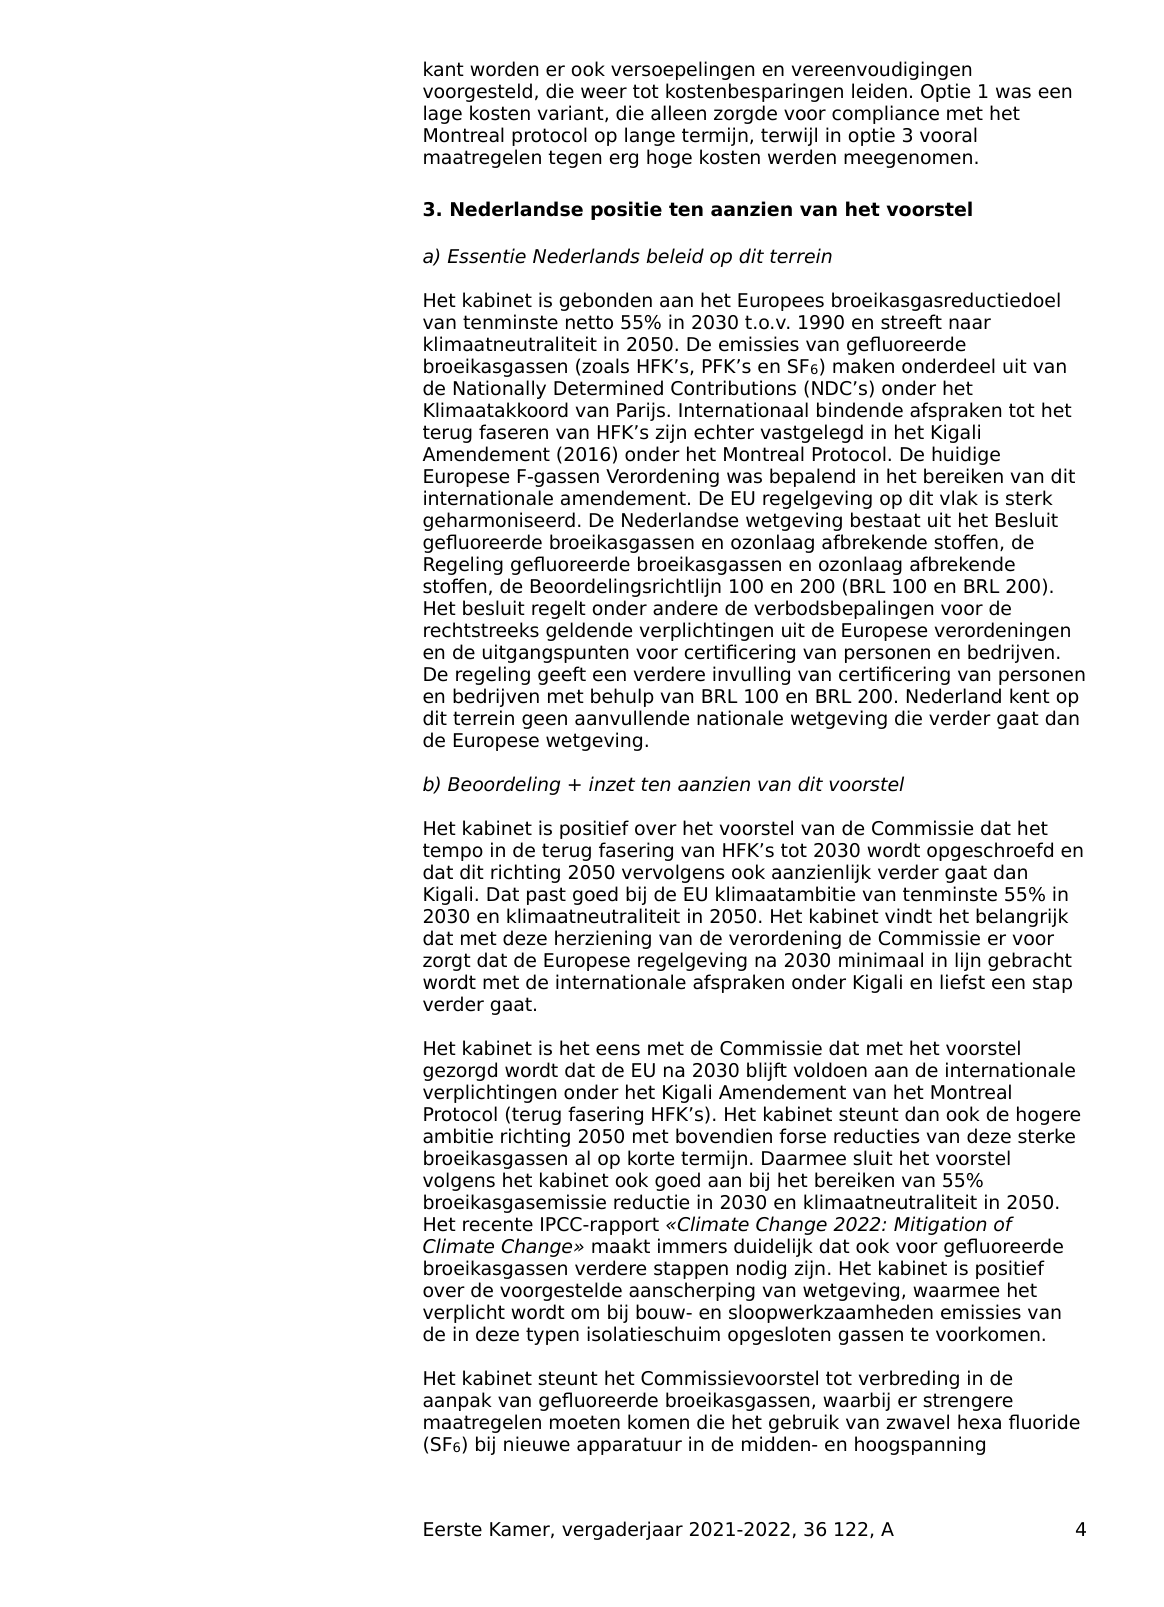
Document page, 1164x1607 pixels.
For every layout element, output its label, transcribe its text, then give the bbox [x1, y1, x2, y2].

text Het kabinet is positief over het voorstel van de Commissie dat het tempo in de terug fasering van HFK’s tot 2030 wordt opgeschroefd en dat dit richting 2050 vervolgens ook aanzienlijk verder gaat dan Kigali. Dat past goed bij de EU klimaatambitie van tenminste 55% in 2030 en klimaatneutraliteit in 2050. Het kabinet vindt het belangrijk dat met deze herziening van de verordening de Commissie er voor zorgt dat de Europese regelgeving na 2030 minimaal in lijn gebracht wordt met de internationale afspraken onder Kigali en liefst een stap verder gaat. [422, 818, 1087, 1016]
subtitle b) Beoordeling + inzet ten aanzien van dit voorstel [422, 774, 1087, 796]
text Het kabinet steunt het Commissievoorstel tot verbreding in de aanpak van gefluoreerde broeikasgassen, waarbij er strengere maatregelen moeten komen die het gebruik van zwavel hexa fluoride (SF6) bij nieuwe apparatuur in de midden- en hoogspanning [422, 1368, 1087, 1456]
subtitle a) Essentie Nederlands beleid op dit terrein [422, 246, 1087, 268]
subtitle 3. Nederlandse positie ten aanzien van het voorstel [422, 199, 1087, 221]
text kant worden er ook versoepelingen en vereenvoudigingen voorgesteld, die weer tot kostenbesparingen leiden. Optie 1 was een lage kosten variant, die alleen zorgde voor compliance met het Montreal protocol op lange termijn, terwijl in optie 3 vooral maatregelen tegen erg hoge kosten werden meegenomen. [422, 59, 1087, 169]
text Het kabinet is het eens met de Commissie dat met het voorstel gezorgd wordt dat de EU na 2030 blijft voldoen aan de internationale verplichtingen onder het Kigali Amendement van het Montreal Protocol (terug fasering HFK’s). Het kabinet steunt dan ook de hogere ambitie richting 2050 met bovendien forse reducties van deze sterke broeikasgassen al op korte termijn. Daarmee sluit het voorstel volgens het kabinet ook goed aan bij het bereiken van 55% broeikasgasemissie reductie in 2030 en klimaatneutraliteit in 2050. Het recente IPCC-rapport «Climate Change 2022: Mitigation of Climate Change» maakt immers duidelijk dat ook voor gefluoreerde broeikasgassen verdere stappen nodig zijn. Het kabinet is positief over de voorgestelde aanscherping van wetgeving, waarmee het verplicht wordt om bij bouw- en sloopwerkzaamheden emissies van de in deze typen isolatieschuim opgesloten gassen te voorkomen. [422, 1038, 1087, 1346]
text Het kabinet is gebonden aan het Europees broeikasgasreductiedoel van tenminste netto 55% in 2030 t.o.v. 1990 en streeft naar klimaatneutraliteit in 2050. De emissies van gefluoreerde broeikasgassen (zoals HFK’s, PFK’s en SF6) maken onderdeel uit van de Nationally Determined Contributions (NDC’s) onder het Klimaatakkoord van Parijs. Internationaal bindende afspraken tot het terug faseren van HFK’s zijn echter vastgelegd in het Kigali Amendement (2016) onder het Montreal Protocol. De huidige Europese F-gassen Verordening was bepalend in het bereiken van dit internationale amendement. De EU regelgeving op dit vlak is sterk geharmoniseerd. De Nederlandse wetgeving bestaat uit het Besluit gefluoreerde broeikasgassen en ozonlaag afbrekende stoffen, de Regeling gefluoreerde broeikasgassen en ozonlaag afbrekende stoffen, de Beoordelingsrichtlijn 100 en 200 (BRL 100 en BRL 200). Het besluit regelt onder andere de verbodsbepalingen voor de rechtstreeks geldende verplichtingen uit de Europese verordeningen en de uitgangspunten voor certificering van personen en bedrijven. De regeling geeft een verdere invulling van certificering van personen en bedrijven met behulp van BRL 100 en BRL 200. Nederland kent op dit terrein geen aanvullende nationale wetgeving die verder gaat dan de Europese wetgeving. [422, 290, 1087, 752]
